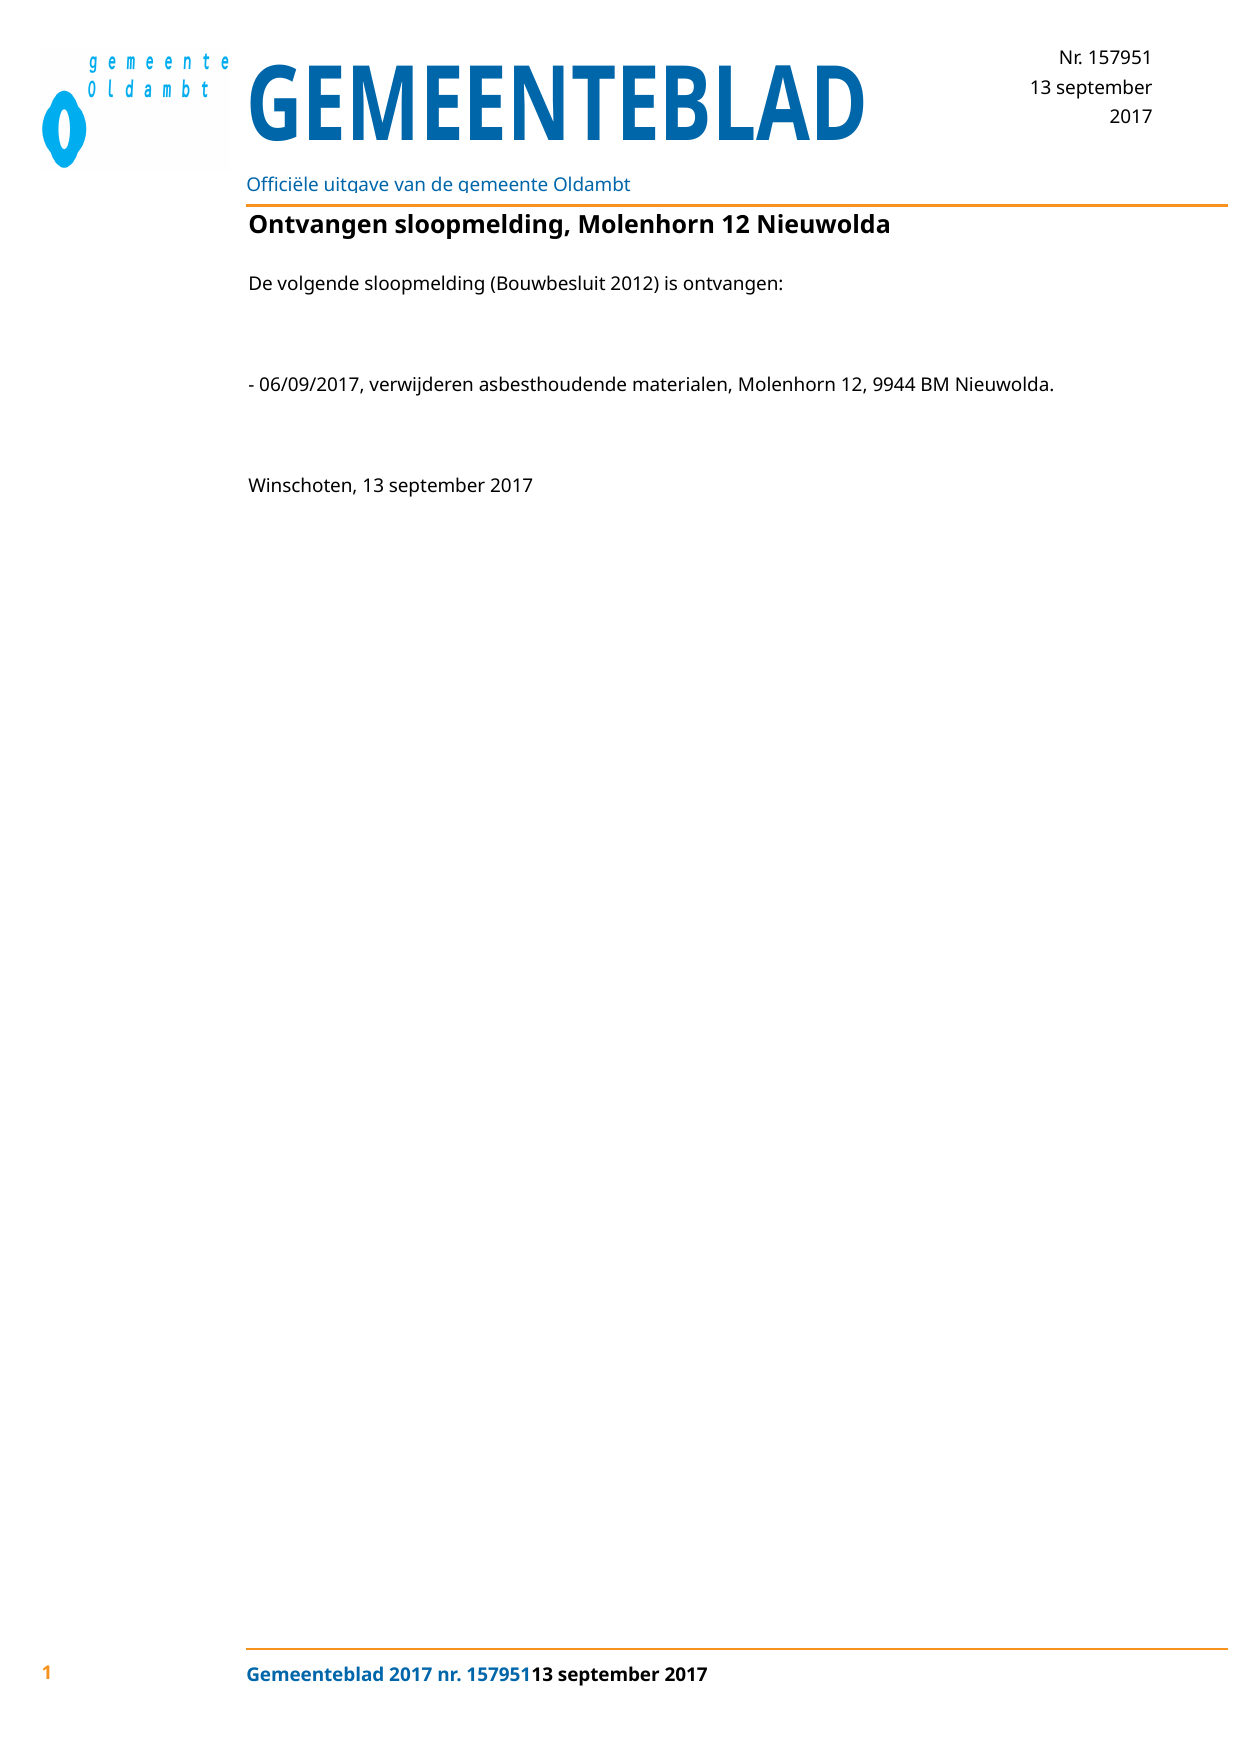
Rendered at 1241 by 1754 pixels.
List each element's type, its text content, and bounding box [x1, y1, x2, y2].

text De volgende sloopmelding (Bouwbesluit 2012) is ontvangen: [248, 270, 1152, 296]
text Ontvangen sloopmelding, Molenhorn 12 Nieuwolda [248, 207, 1152, 241]
text - 06/09/2017, verwijderen asbesthoudende materialen, Molenhorn 12, 9944 BM Nieuwolda. [248, 371, 1152, 397]
text Winschoten, 13 september 2017 [248, 472, 1152, 498]
picture [41, 47, 231, 172]
